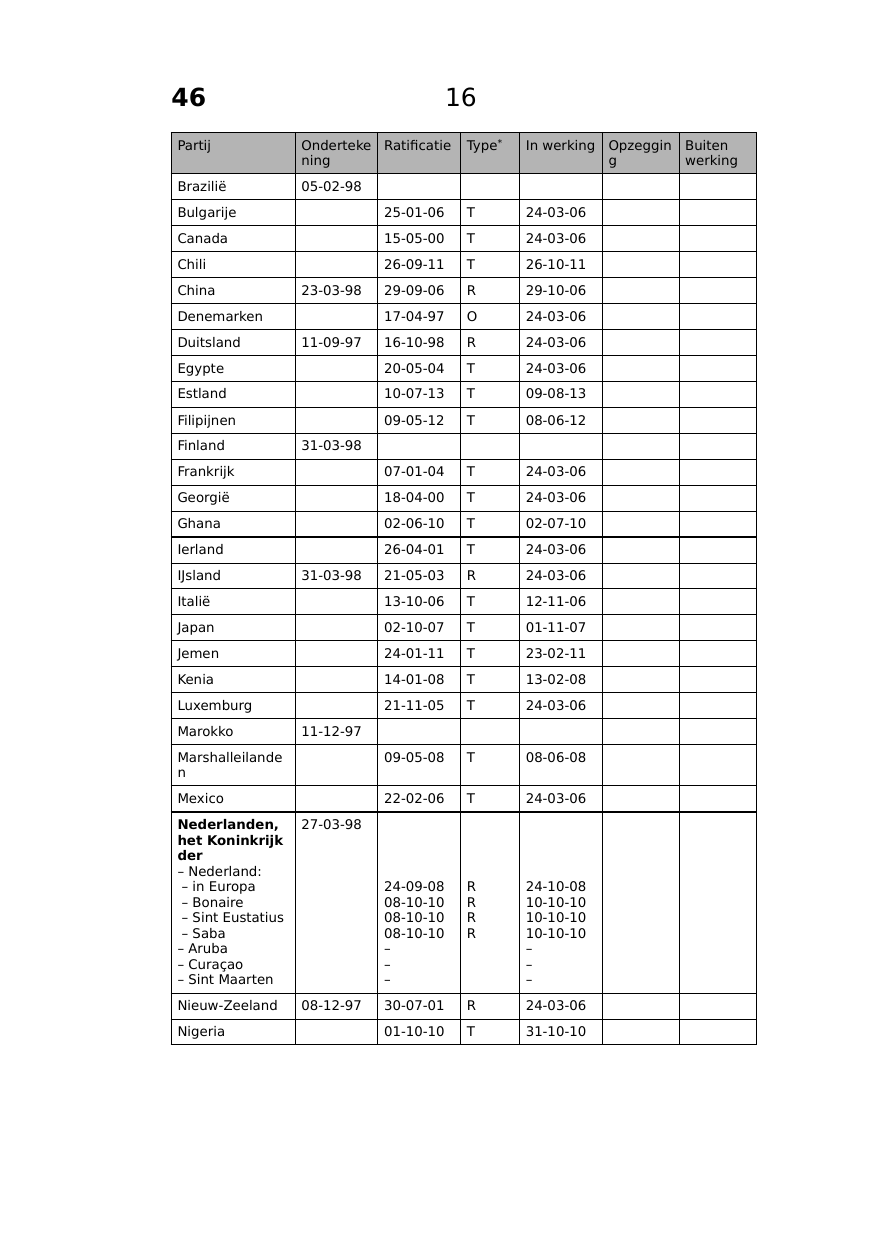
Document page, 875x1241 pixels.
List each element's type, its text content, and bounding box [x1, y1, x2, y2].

table_cell [461, 941, 519, 957]
table_cell 21-11-05 [378, 693, 460, 718]
table_cell [461, 813, 519, 864]
table_cell [603, 641, 679, 666]
table_cell [296, 226, 377, 251]
table_cell [603, 615, 679, 640]
table_cell 01-11-07 [520, 615, 602, 640]
table_cell – [520, 957, 602, 972]
table_cell 27-03-98 [296, 813, 377, 864]
table_cell 09-05-12 [378, 408, 460, 433]
table_cell T [461, 512, 519, 536]
table_cell [603, 941, 679, 957]
table_cell [603, 957, 679, 972]
table_cell T [461, 460, 519, 484]
table_cell [603, 512, 679, 536]
table_cell [680, 252, 756, 277]
table_cell [296, 486, 377, 511]
table_cell 08-10-10 [378, 895, 460, 910]
table_cell 15-05-00 [378, 226, 460, 251]
table_cell – Aruba [172, 941, 295, 957]
table_cell 24-03-06 [520, 226, 602, 251]
table_cell 24-03-06 [520, 356, 602, 381]
table_cell [680, 200, 756, 225]
table_cell T [461, 356, 519, 381]
table_cell [296, 615, 377, 640]
table_cell Marshalleilanden [172, 745, 295, 785]
table_cell [603, 910, 679, 926]
table_cell [603, 719, 679, 744]
table_cell 10-10-10 [520, 895, 602, 910]
table_cell [296, 972, 377, 992]
table_cell [680, 382, 756, 407]
table_cell [680, 910, 756, 926]
table_cell [603, 1020, 679, 1044]
table_cell 14-01-08 [378, 667, 460, 692]
table_cell [461, 174, 519, 199]
table_cell 08-06-12 [520, 408, 602, 433]
table_cell [378, 174, 460, 199]
table_cell R [461, 926, 519, 941]
table_cell T [461, 226, 519, 251]
table_cell Denemarken [172, 304, 295, 329]
table_cell 24-01-11 [378, 641, 460, 666]
table_cell R [461, 278, 519, 303]
table_cell [603, 304, 679, 329]
table_cell [680, 926, 756, 941]
table_cell [680, 994, 756, 1018]
table_cell [296, 304, 377, 329]
table_cell – Bonaire [172, 895, 295, 910]
table_cell [680, 356, 756, 381]
table_cell – [378, 941, 460, 957]
table_cell [461, 864, 519, 879]
table_cell 24-03-06 [520, 304, 602, 329]
table_cell [680, 226, 756, 251]
table_cell [680, 304, 756, 329]
table_cell 12-11-06 [520, 589, 602, 614]
table_cell Frankrijk [172, 460, 295, 484]
table_cell [680, 895, 756, 910]
table_cell 26-10-11 [520, 252, 602, 277]
table_cell IJsland [172, 564, 295, 588]
table_cell R [461, 879, 519, 895]
table_cell [680, 538, 756, 562]
table_cell 25-01-06 [378, 200, 460, 225]
table_cell [461, 434, 519, 459]
table_cell [296, 382, 377, 407]
table_cell Bulgarije [172, 200, 295, 225]
table_cell Kenia [172, 667, 295, 692]
table_cell [603, 745, 679, 785]
table_header Partij [172, 133, 295, 173]
table_cell [680, 615, 756, 640]
table_header In werking [520, 133, 602, 173]
table_cell [680, 941, 756, 957]
table_cell 02-10-07 [378, 615, 460, 640]
table_cell 09-08-13 [520, 382, 602, 407]
table_cell – Saba [172, 926, 295, 941]
table_cell [296, 926, 377, 941]
table_cell – Nederland: [172, 864, 295, 879]
table_cell [680, 434, 756, 459]
table_cell [603, 538, 679, 562]
table_cell Brazilië [172, 174, 295, 199]
table_cell [603, 434, 679, 459]
table_cell [296, 667, 377, 692]
table_cell 24-03-06 [520, 994, 602, 1018]
table_cell [520, 719, 602, 744]
table_cell T [461, 486, 519, 511]
table_cell [520, 813, 602, 864]
table_cell [520, 434, 602, 459]
table_cell 08-12-97 [296, 994, 377, 1018]
table_cell [296, 252, 377, 277]
table_cell 09-05-08 [378, 745, 460, 785]
table_cell T [461, 615, 519, 640]
table_cell [680, 408, 756, 433]
table_cell T [461, 408, 519, 433]
table_header Ratificatie [378, 133, 460, 173]
table_cell China [172, 278, 295, 303]
table_cell 08-10-10 [378, 926, 460, 941]
table_cell [680, 693, 756, 718]
table_cell [603, 926, 679, 941]
table_cell Nieuw-Zeeland [172, 994, 295, 1018]
table_cell 24-03-06 [520, 460, 602, 484]
table_cell 10-07-13 [378, 382, 460, 407]
table_cell 24-03-06 [520, 693, 602, 718]
table_cell 08-06-08 [520, 745, 602, 785]
table_cell [603, 972, 679, 992]
table_cell [680, 879, 756, 895]
table_cell [296, 589, 377, 614]
table_cell 10-10-10 [520, 910, 602, 926]
table_cell [296, 910, 377, 926]
table_cell [603, 408, 679, 433]
table_cell [603, 895, 679, 910]
table_cell [603, 879, 679, 895]
table_cell [603, 667, 679, 692]
table_cell Nigeria [172, 1020, 295, 1044]
table_header Ondertekening [296, 133, 377, 173]
table_cell 24-10-08 [520, 879, 602, 895]
table_cell [680, 512, 756, 536]
table_cell Ierland [172, 538, 295, 562]
table_cell Egypte [172, 356, 295, 381]
table_cell [296, 693, 377, 718]
table_cell 24-03-06 [520, 786, 602, 811]
table_cell [680, 1020, 756, 1044]
table_cell [296, 786, 377, 811]
table_cell [296, 460, 377, 484]
table_cell [296, 895, 377, 910]
table_cell [680, 957, 756, 972]
table_cell [603, 278, 679, 303]
table_cell 26-09-11 [378, 252, 460, 277]
table_cell [296, 957, 377, 972]
table_cell 16-10-98 [378, 330, 460, 355]
table_cell 24-03-06 [520, 564, 602, 588]
table_cell [603, 786, 679, 811]
table_cell [603, 486, 679, 511]
table_cell R [461, 564, 519, 588]
table_cell 26-04-01 [378, 538, 460, 562]
table_cell T [461, 667, 519, 692]
table_cell 13-10-06 [378, 589, 460, 614]
table_cell [296, 408, 377, 433]
table_cell 23-02-11 [520, 641, 602, 666]
table_cell R [461, 330, 519, 355]
table_cell 23-03-98 [296, 278, 377, 303]
table_cell 24-03-06 [520, 538, 602, 562]
table_cell [461, 957, 519, 972]
table_cell [680, 174, 756, 199]
table_cell [378, 719, 460, 744]
table_cell 20-05-04 [378, 356, 460, 381]
table_cell T [461, 745, 519, 785]
table_cell Italië [172, 589, 295, 614]
table_cell Ghana [172, 512, 295, 536]
table_cell Canada [172, 226, 295, 251]
table_header Opzegging [603, 133, 679, 173]
table_cell [378, 813, 460, 864]
table_cell 08-10-10 [378, 910, 460, 926]
table_cell T [461, 641, 519, 666]
table_cell [680, 745, 756, 785]
table_cell [680, 278, 756, 303]
table_cell Jemen [172, 641, 295, 666]
table_cell 22-02-06 [378, 786, 460, 811]
table_cell [603, 330, 679, 355]
table_cell [296, 941, 377, 957]
table_cell 24-03-06 [520, 200, 602, 225]
table_cell [603, 226, 679, 251]
table_cell 13-02-08 [520, 667, 602, 692]
table_cell 24-09-08 [378, 879, 460, 895]
table_cell [461, 972, 519, 992]
table_cell – Sint Maarten [172, 972, 295, 992]
table_cell 10-10-10 [520, 926, 602, 941]
table_cell T [461, 786, 519, 811]
table_cell [603, 564, 679, 588]
table_cell [296, 512, 377, 536]
table_cell Chili [172, 252, 295, 277]
table_cell 31-10-10 [520, 1020, 602, 1044]
table_cell [603, 864, 679, 879]
table_cell [680, 786, 756, 811]
table_cell [296, 879, 377, 895]
table_cell 24-03-06 [520, 330, 602, 355]
table_cell [680, 330, 756, 355]
table_cell T [461, 382, 519, 407]
table_cell [296, 200, 377, 225]
table_cell [603, 994, 679, 1018]
table_cell [680, 719, 756, 744]
table_cell 05-02-98 [296, 174, 377, 199]
table_cell – [520, 972, 602, 992]
table_cell [296, 864, 377, 879]
table_cell [296, 641, 377, 666]
table_cell – [378, 957, 460, 972]
table_cell R [461, 910, 519, 926]
table_cell [603, 356, 679, 381]
table_cell Filipijnen [172, 408, 295, 433]
table_cell T [461, 693, 519, 718]
table_cell [680, 460, 756, 484]
table_cell [603, 693, 679, 718]
table_cell – Sint Eustatius [172, 910, 295, 926]
table_cell 18-04-00 [378, 486, 460, 511]
table_cell [603, 252, 679, 277]
table_cell [296, 538, 377, 562]
table_cell Duitsland [172, 330, 295, 355]
table_cell [603, 382, 679, 407]
table_cell 17-04-97 [378, 304, 460, 329]
table_cell – Curaçao [172, 957, 295, 972]
table_cell 24-03-06 [520, 486, 602, 511]
table_cell [520, 864, 602, 879]
table_cell 01-10-10 [378, 1020, 460, 1044]
table_cell 11-09-97 [296, 330, 377, 355]
table_cell [296, 356, 377, 381]
table_cell [680, 667, 756, 692]
table_cell [680, 564, 756, 588]
table_cell [461, 719, 519, 744]
table_cell [680, 486, 756, 511]
table_cell 02-07-10 [520, 512, 602, 536]
table_cell [680, 813, 756, 864]
table_cell R [461, 994, 519, 1018]
table_cell T [461, 252, 519, 277]
table_cell – [378, 972, 460, 992]
table_cell O [461, 304, 519, 329]
table_cell 30-07-01 [378, 994, 460, 1018]
table_cell 02-06-10 [378, 512, 460, 536]
table_cell [603, 460, 679, 484]
table_cell Luxemburg [172, 693, 295, 718]
table_cell 11-12-97 [296, 719, 377, 744]
table_cell 29-10-06 [520, 278, 602, 303]
table_cell [520, 174, 602, 199]
table_cell [680, 641, 756, 666]
table_cell Marokko [172, 719, 295, 744]
table_cell Mexico [172, 786, 295, 811]
table_cell [603, 200, 679, 225]
table_cell T [461, 538, 519, 562]
table_cell [296, 745, 377, 785]
table_cell [680, 972, 756, 992]
table_cell T [461, 200, 519, 225]
table_cell Georgië [172, 486, 295, 511]
table_cell – in Europa [172, 879, 295, 895]
table_cell 29-09-06 [378, 278, 460, 303]
table_cell 07-01-04 [378, 460, 460, 484]
table_cell [680, 864, 756, 879]
table_cell – [520, 941, 602, 957]
table_cell Nederlanden, het Koninkrijk der [172, 813, 295, 864]
table_cell T [461, 589, 519, 614]
table_cell [378, 864, 460, 879]
table_cell [603, 589, 679, 614]
table_cell 31-03-98 [296, 434, 377, 459]
table_header Buiten werking [680, 133, 756, 173]
table_cell Japan [172, 615, 295, 640]
table_header Type* [461, 133, 519, 173]
table_cell [603, 174, 679, 199]
table_cell Estland [172, 382, 295, 407]
table_cell Finland [172, 434, 295, 459]
table_cell [296, 1020, 377, 1044]
table_cell T [461, 1020, 519, 1044]
table_cell 31-03-98 [296, 564, 377, 588]
table_cell [680, 589, 756, 614]
table_cell R [461, 895, 519, 910]
table_cell 21-05-03 [378, 564, 460, 588]
table_cell [603, 813, 679, 864]
table_cell [378, 434, 460, 459]
